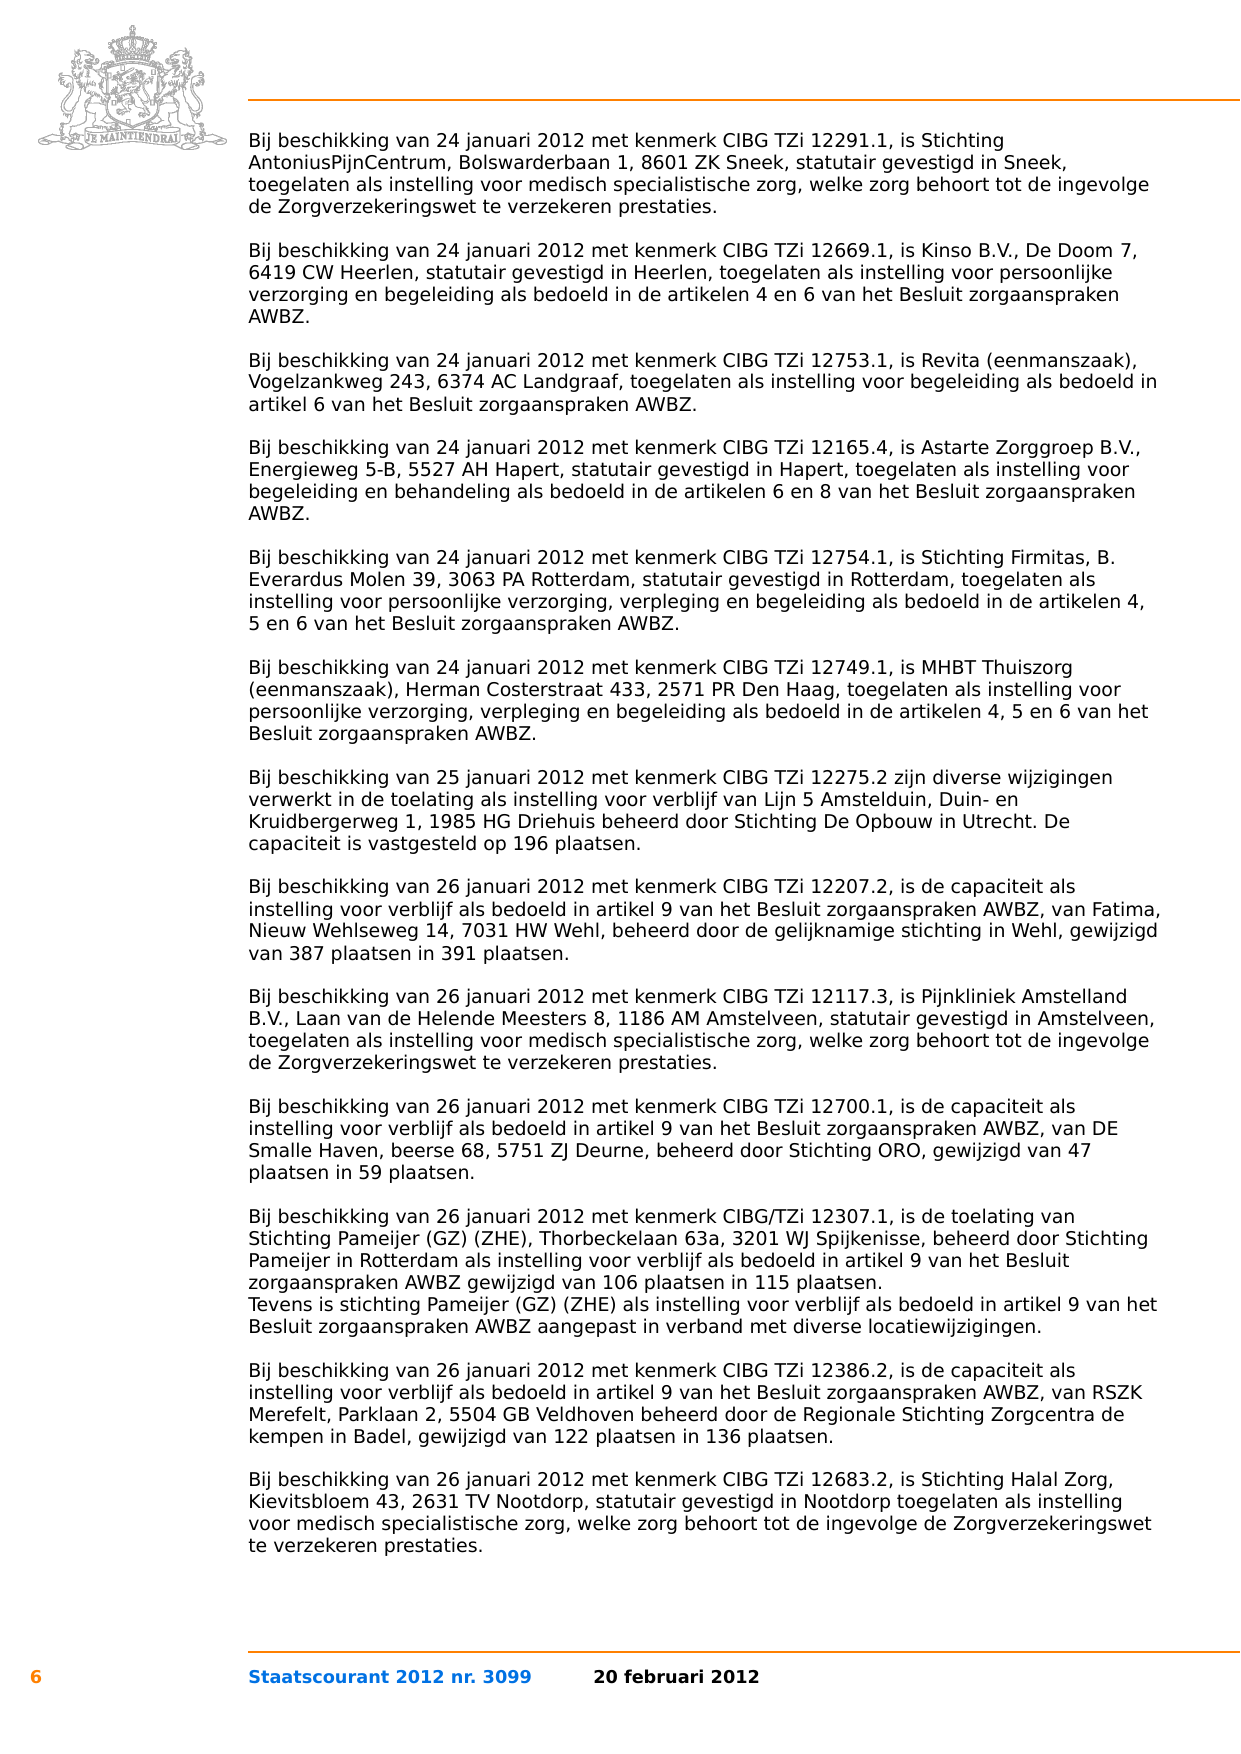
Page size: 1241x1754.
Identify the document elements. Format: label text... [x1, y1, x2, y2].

text Bij beschikking van 25 januari 2012 met kenmerk CIBG TZi 12275.2 zijn diverse wijzigingen verwerkt in de toelating als instelling voor verblijf van Lijn 5 Amstelduin, Duin- en Kruidbergerweg 1, 1985 HG Driehuis beheerd door Stichting De Opbouw in Utrecht. De capaciteit is vastgesteld op 196 plaatsen. [248, 767, 1163, 854]
text Bij beschikking van 26 januari 2012 met kenmerk CIBG TZi 12700.1, is de capaciteit als instelling voor verblijf als bedoeld in artikel 9 van het Besluit zorgaanspraken AWBZ, van DE Smalle Haven, beerse 68, 5751 ZJ Deurne, beheerd door Stichting ORO, gewijzigd van 47 plaatsen in 59 plaatsen. [248, 1096, 1163, 1184]
text Bij beschikking van 24 januari 2012 met kenmerk CIBG TZi 12669.1, is Kinso B.V., De Doom 7, 6419 CW Heerlen, statutair gevestigd in Heerlen, toegelaten als instelling voor persoonlijke verzorging en begeleiding als bedoeld in de artikelen 4 en 6 van het Besluit zorgaanspraken AWBZ. [248, 240, 1163, 328]
text Bij beschikking van 24 januari 2012 met kenmerk CIBG TZi 12753.1, is Revita (eenmanszaak), Vogelzankweg 243, 6374 AC Landgraaf, toegelaten als instelling voor begeleiding als bedoeld in artikel 6 van het Besluit zorgaanspraken AWBZ. [248, 349, 1163, 415]
text Bij beschikking van 26 januari 2012 met kenmerk CIBG TZi 12683.2, is Stichting Halal Zorg, Kievitsbloem 43, 2631 TV Nootdorp, statutair gevestigd in Nootdorp toegelaten als instelling voor medisch specialistische zorg, welke zorg behoort tot de ingevolge de Zorgverzekeringswet te verzekeren prestaties. [248, 1469, 1163, 1557]
text Bij beschikking van 26 januari 2012 met kenmerk CIBG/TZi 12307.1, is de toelating van Stichting Pameijer (GZ) (ZHE), Thorbeckelaan 63a, 3201 WJ Spijkenisse, beheerd door Stichting Pameijer in Rotterdam als instelling voor verblijf als bedoeld in artikel 9 van het Besluit zorgaanspraken AWBZ gewijzigd van 106 plaatsen in 115 plaatsen. [248, 1206, 1163, 1294]
text Bij beschikking van 26 januari 2012 met kenmerk CIBG TZi 12117.3, is Pijnkliniek Amstelland B.V., Laan van de Helende Meesters 8, 1186 AM Amstelveen, statutair gevestigd in Amstelveen, toegelaten als instelling voor medisch specialistische zorg, welke zorg behoort tot de ingevolge de Zorgverzekeringswet te verzekeren prestaties. [248, 986, 1163, 1074]
picture [38, 25, 227, 150]
text Bij beschikking van 24 januari 2012 met kenmerk CIBG TZi 12754.1, is Stichting Firmitas, B. Everardus Molen 39, 3063 PA Rotterdam, statutair gevestigd in Rotterdam, toegelaten als instelling voor persoonlijke verzorging, verpleging en begeleiding als bedoeld in de artikelen 4, 5 en 6 van het Besluit zorgaanspraken AWBZ. [248, 547, 1163, 635]
text Tevens is stichting Pameijer (GZ) (ZHE) als instelling voor verblijf als bedoeld in artikel 9 van het Besluit zorgaanspraken AWBZ aangepast in verband met diverse locatiewijzigingen. [248, 1294, 1163, 1338]
text Bij beschikking van 26 januari 2012 met kenmerk CIBG TZi 12386.2, is de capaciteit als instelling voor verblijf als bedoeld in artikel 9 van het Besluit zorgaanspraken AWBZ, van RSZK Merefelt, Parklaan 2, 5504 GB Veldhoven beheerd door de Regionale Stichting Zorgcentra de kempen in Badel, gewijzigd van 122 plaatsen in 136 plaatsen. [248, 1359, 1163, 1447]
text Bij beschikking van 24 januari 2012 met kenmerk CIBG TZi 12165.4, is Astarte Zorggroep B.V., Energieweg 5-B, 5527 AH Hapert, statutair gevestigd in Hapert, toegelaten als instelling voor begeleiding en behandeling als bedoeld in de artikelen 6 en 8 van het Besluit zorgaanspraken AWBZ. [248, 437, 1163, 525]
text Bij beschikking van 24 januari 2012 met kenmerk CIBG TZi 12749.1, is MHBT Thuiszorg (eenmanszaak), Herman Costerstraat 433, 2571 PR Den Haag, toegelaten als instelling voor persoonlijke verzorging, verpleging en begeleiding als bedoeld in de artikelen 4, 5 en 6 van het Besluit zorgaanspraken AWBZ. [248, 657, 1163, 745]
text Bij beschikking van 26 januari 2012 met kenmerk CIBG TZi 12207.2, is de capaciteit als instelling voor verblijf als bedoeld in artikel 9 van het Besluit zorgaanspraken AWBZ, van Fatima, Nieuw Wehlseweg 14, 7031 HW Wehl, beheerd door de gelijknamige stichting in Wehl, gewijzigd van 387 plaatsen in 391 plaatsen. [248, 876, 1163, 964]
text Bij beschikking van 24 januari 2012 met kenmerk CIBG TZi 12291.1, is Stichting AntoniusPijnCentrum, Bolswarderbaan 1, 8601 ZK Sneek, statutair gevestigd in Sneek, toegelaten als instelling voor medisch specialistische zorg, welke zorg behoort tot de ingevolge de Zorgverzekeringswet te verzekeren prestaties. [248, 130, 1163, 218]
